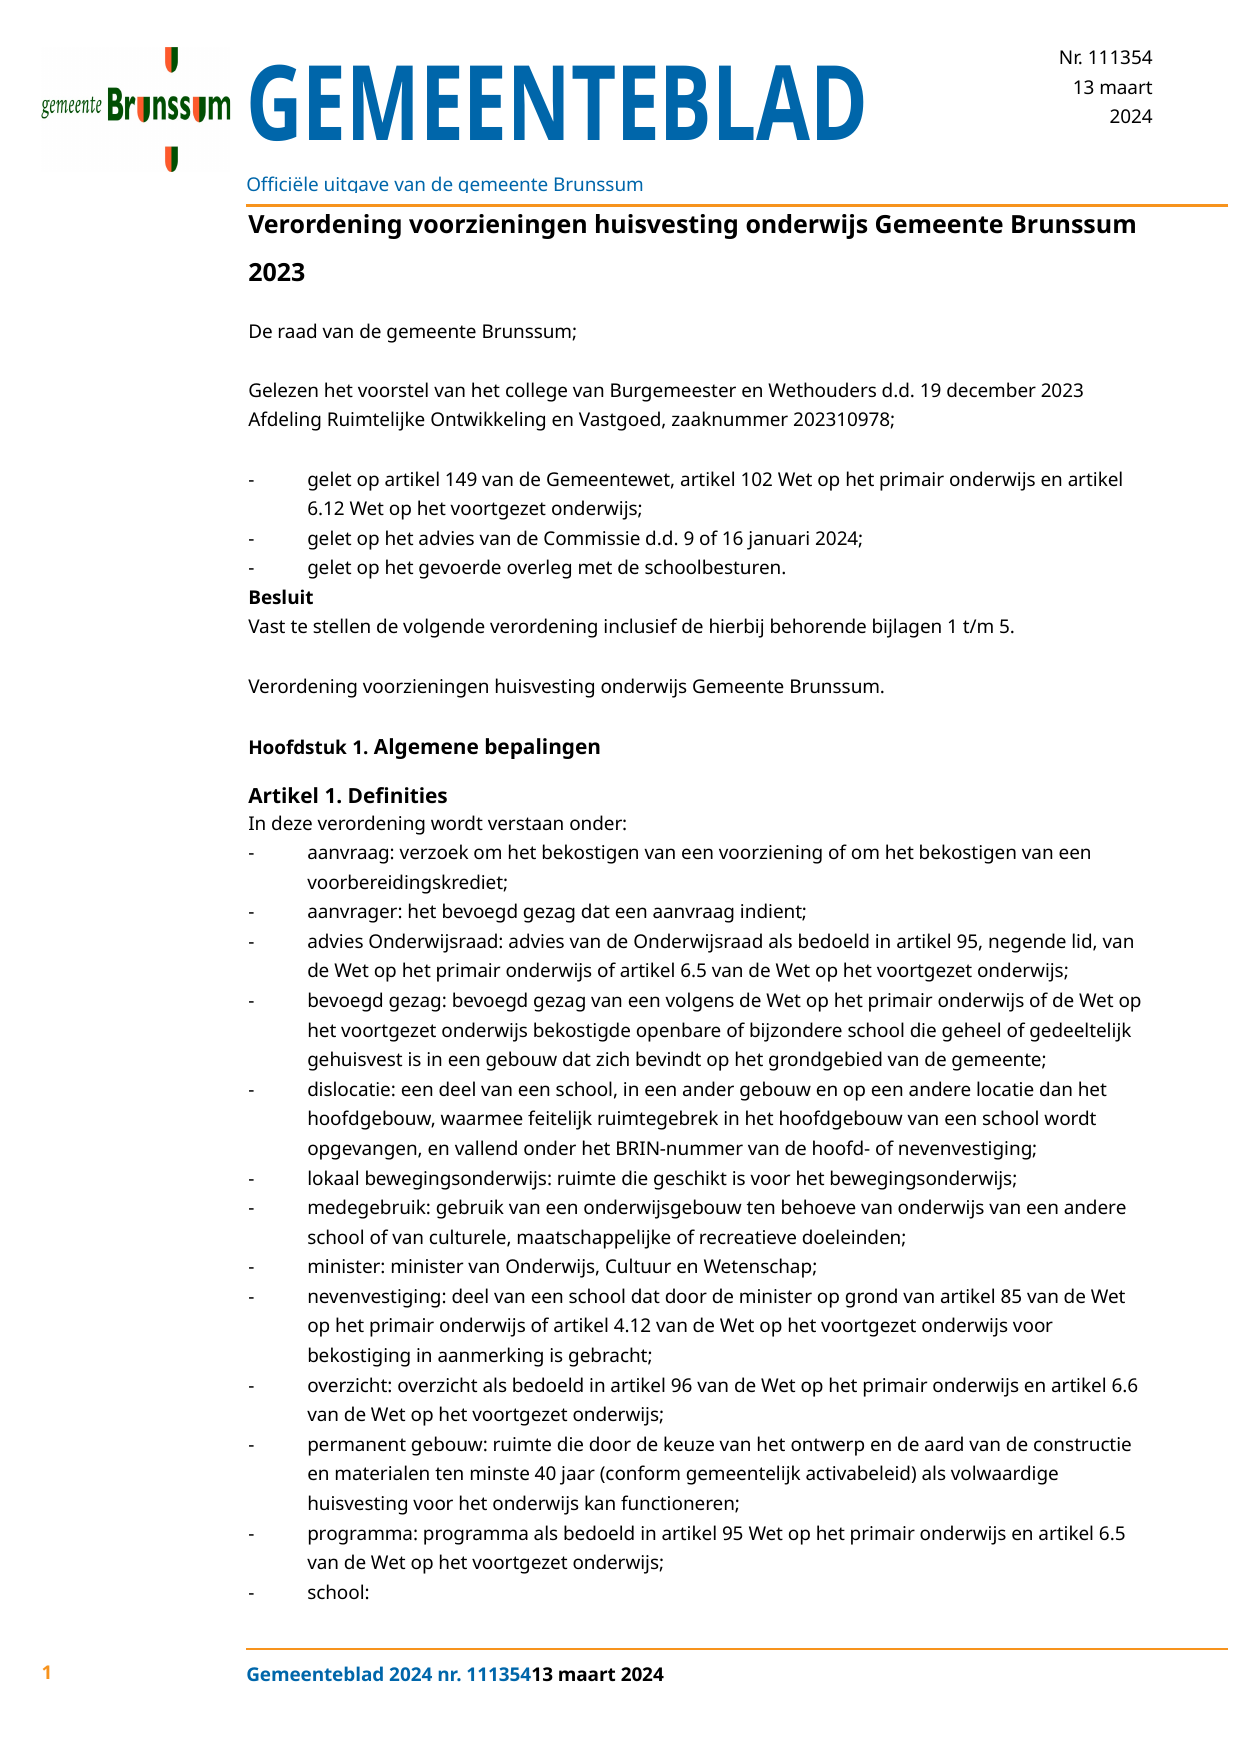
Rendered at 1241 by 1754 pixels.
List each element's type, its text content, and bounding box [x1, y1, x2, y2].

list lokaal bewegingsonderwijs: ruimte die geschikt is voor het bewegingsonderwijs; [248, 1165, 1152, 1191]
list minister: minister van Onderwijs, Cultuur en Wetenschap; [248, 1253, 1152, 1279]
list aanvrager: het bevoegd gezag dat een aanvraag indient; [248, 898, 1152, 924]
text Besluit [248, 584, 1152, 610]
text Vast te stellen de volgende verordening inclusief de hierbij behorende bijlagen 1 t/m 5. [248, 614, 1152, 639]
list programma: programma als bedoeld in artikel 95 Wet op het primair onderwijs en artikel 6.5 van de Wet op het voortgezet onderwijs; [248, 1520, 1152, 1575]
list advies Onderwijsraad: advies van de Onderwijsraad als bedoeld in artikel 95, negende lid, van de Wet op het primair onderwijs of artikel 6.5 van de Wet op het voortgezet onderwijs; [248, 928, 1152, 983]
text Gelezen het voorstel van het college van Burgemeester en Wethouders d.d. 19 december 2023 Afdeling Ruimtelijke Ontwikkeling en Vastgoed, zaaknummer 202310978; [248, 377, 1152, 432]
text In deze verordening wordt verstaan onder: [248, 810, 1152, 836]
list medegebruik: gebruik van een onderwijsgebouw ten behoeve van onderwijs van een andere school of van culturele, maatschappelijke of recreatieve doeleinden; [248, 1194, 1152, 1250]
list bevoegd gezag: bevoegd gezag van een volgens de Wet op het primair onderwijs of de Wet op het voortgezet onderwijs bekostigde openbare of bijzondere school die geheel of gedeeltelijk gehuisvest is in een gebouw dat zich bevindt op het grondgebied van de gemeente; [248, 987, 1152, 1072]
picture [41, 47, 231, 172]
list gelet op het gevoerde overleg met de schoolbesturen. [248, 554, 1152, 580]
text Verordening voorzieningen huisvesting onderwijs Gemeente Brunssum. [248, 673, 1152, 699]
text Artikel 1. Definities [248, 781, 1152, 810]
list school: [248, 1579, 1152, 1605]
text Verordening voorzieningen huisvesting onderwijs Gemeente Brunssum 2023 [248, 207, 1152, 288]
list nevenvestiging: deel van een school dat door de minister op grond van artikel 85 van de Wet op het primair onderwijs of artikel 4.12 van de Wet op het voortgezet onderwijs voor bekostiging in aanmerking is gebracht; [248, 1283, 1152, 1368]
list aanvraag: verzoek om het bekostigen van een voorziening of om het bekostigen van een voorbereidingskrediet; [248, 839, 1152, 895]
list overzicht: overzicht als bedoeld in artikel 96 van de Wet op het primair onderwijs en artikel 6.6 van de Wet op het voortgezet onderwijs; [248, 1372, 1152, 1427]
list dislocatie: een deel van een school, in een ander gebouw en op een andere locatie dan het hoofdgebouw, waarmee feitelijk ruimtegebrek in het hoofdgebouw van een school wordt opgevangen, en vallend onder het BRIN-nummer van de hoofd- of nevenvestiging; [248, 1076, 1152, 1161]
list gelet op artikel 149 van de Gemeentewet, artikel 102 Wet op het primair onderwijs en artikel 6.12 Wet op het voortgezet onderwijs; [248, 466, 1152, 521]
text Hoofdstuk 1. Algemene bepalingen [248, 732, 1152, 761]
text De raad van de gemeente Brunssum; [248, 318, 1152, 344]
list gelet op het advies van de Commissie d.d. 9 of 16 januari 2024; [248, 525, 1152, 551]
list permanent gebouw: ruimte die door de keuze van het ontwerp en de aard van de constructie en materialen ten minste 40 jaar (conform gemeentelijk activabeleid) als volwaardige huisvesting voor het onderwijs kan functioneren; [248, 1431, 1152, 1516]
